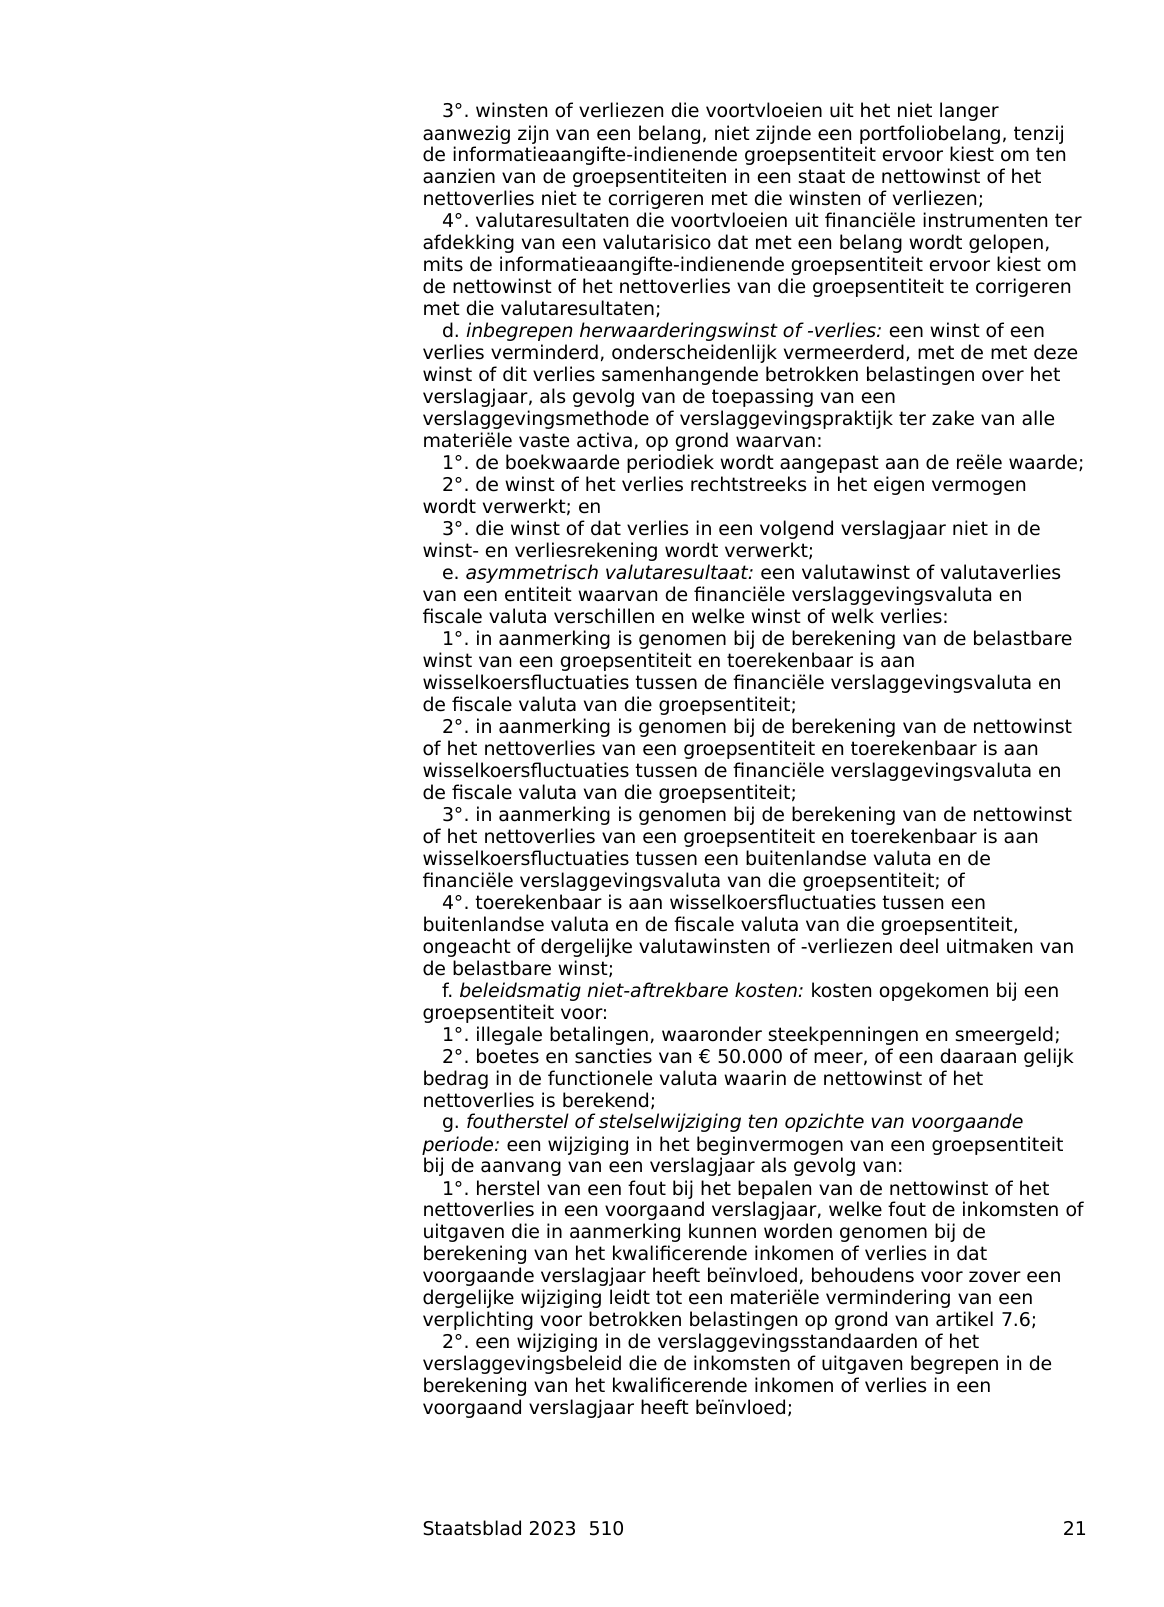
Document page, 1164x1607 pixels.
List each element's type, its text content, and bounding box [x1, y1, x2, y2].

text e. asymmetrisch valutaresultaat: een valutawinst of valutaverlies van een entiteit waarvan de financiële verslaggevingsvaluta en fiscale valuta verschillen en welke winst of welk verlies: [422, 562, 1087, 628]
text g. foutherstel of stelselwijziging ten opzichte van voorgaande periode: een wijziging in het beginvermogen van een groepsentiteit bij de aanvang van een verslagjaar als gevolg van: [422, 1111, 1087, 1177]
text 2°. een wijziging in de verslaggevingsstandaarden of het verslaggevingsbeleid die de inkomsten of uitgaven begrepen in de berekening van het kwalificerende inkomen of verlies in een voorgaand verslagjaar heeft beïnvloed; [422, 1331, 1087, 1419]
text 2°. de winst of het verlies rechtstreeks in het eigen vermogen wordt verwerkt; en [422, 474, 1087, 518]
text 1°. illegale betalingen, waaronder steekpenningen en smeergeld; [422, 1023, 1087, 1046]
text 1°. de boekwaarde periodiek wordt aangepast aan de reële waarde; [422, 452, 1087, 474]
text 2°. boetes en sancties van € 50.000 of meer, of een daaraan gelijk bedrag in de functionele valuta waarin de nettowinst of het nettoverlies is berekend; [422, 1046, 1087, 1111]
text d. inbegrepen herwaarderingswinst of -verlies: een winst of een verlies verminderd, onderscheidenlijk vermeerderd, met de met deze winst of dit verlies samenhangende betrokken belastingen over het verslagjaar, als gevolg van de toepassing van een verslaggevingsmethode of verslaggevingspraktijk ter zake van alle materiële vaste activa, op grond waarvan: [422, 320, 1087, 452]
text 3°. in aanmerking is genomen bij de berekening van de nettowinst of het nettoverlies van een groepsentiteit en toerekenbaar is aan wisselkoersfluctuaties tussen een buitenlandse valuta en de financiële verslaggevingsvaluta van die groepsentiteit; of [422, 804, 1087, 892]
text 1°. in aanmerking is genomen bij de berekening van de belastbare winst van een groepsentiteit en toerekenbaar is aan wisselkoersfluctuaties tussen de financiële verslaggevingsvaluta en de fiscale valuta van die groepsentiteit; [422, 628, 1087, 716]
text 3°. winsten of verliezen die voortvloeien uit het niet langer aanwezig zijn van een belang, niet zijnde een portfoliobelang, tenzij de informatieaangifte-indienende groepsentiteit ervoor kiest om ten aanzien van de groepsentiteiten in een staat de nettowinst of het nettoverlies niet te corrigeren met die winsten of verliezen; [422, 100, 1087, 210]
text 1°. herstel van een fout bij het bepalen van de nettowinst of het nettoverlies in een voorgaand verslagjaar, welke fout de inkomsten of uitgaven die in aanmerking kunnen worden genomen bij de berekening van het kwalificerende inkomen of verlies in dat voorgaande verslagjaar heeft beïnvloed, behoudens voor zover een dergelijke wijziging leidt tot een materiële vermindering van een verplichting voor betrokken belastingen op grond van artikel 7.6; [422, 1177, 1087, 1331]
text f. beleidsmatig niet-aftrekbare kosten: kosten opgekomen bij een groepsentiteit voor: [422, 979, 1087, 1023]
text 3°. die winst of dat verlies in een volgend verslagjaar niet in de winst- en verliesrekening wordt verwerkt; [422, 518, 1087, 562]
text 4°. toerekenbaar is aan wisselkoersfluctuaties tussen een buitenlandse valuta en de fiscale valuta van die groepsentiteit, ongeacht of dergelijke valutawinsten of -verliezen deel uitmaken van de belastbare winst; [422, 892, 1087, 979]
text 4°. valutaresultaten die voortvloeien uit financiële instrumenten ter afdekking van een valutarisico dat met een belang wordt gelopen, mits de informatieaangifte-indienende groepsentiteit ervoor kiest om de nettowinst of het nettoverlies van die groepsentiteit te corrigeren met die valutaresultaten; [422, 210, 1087, 320]
text 2°. in aanmerking is genomen bij de berekening van de nettowinst of het nettoverlies van een groepsentiteit en toerekenbaar is aan wisselkoersfluctuaties tussen de financiële verslaggevingsvaluta en de fiscale valuta van die groepsentiteit; [422, 716, 1087, 804]
